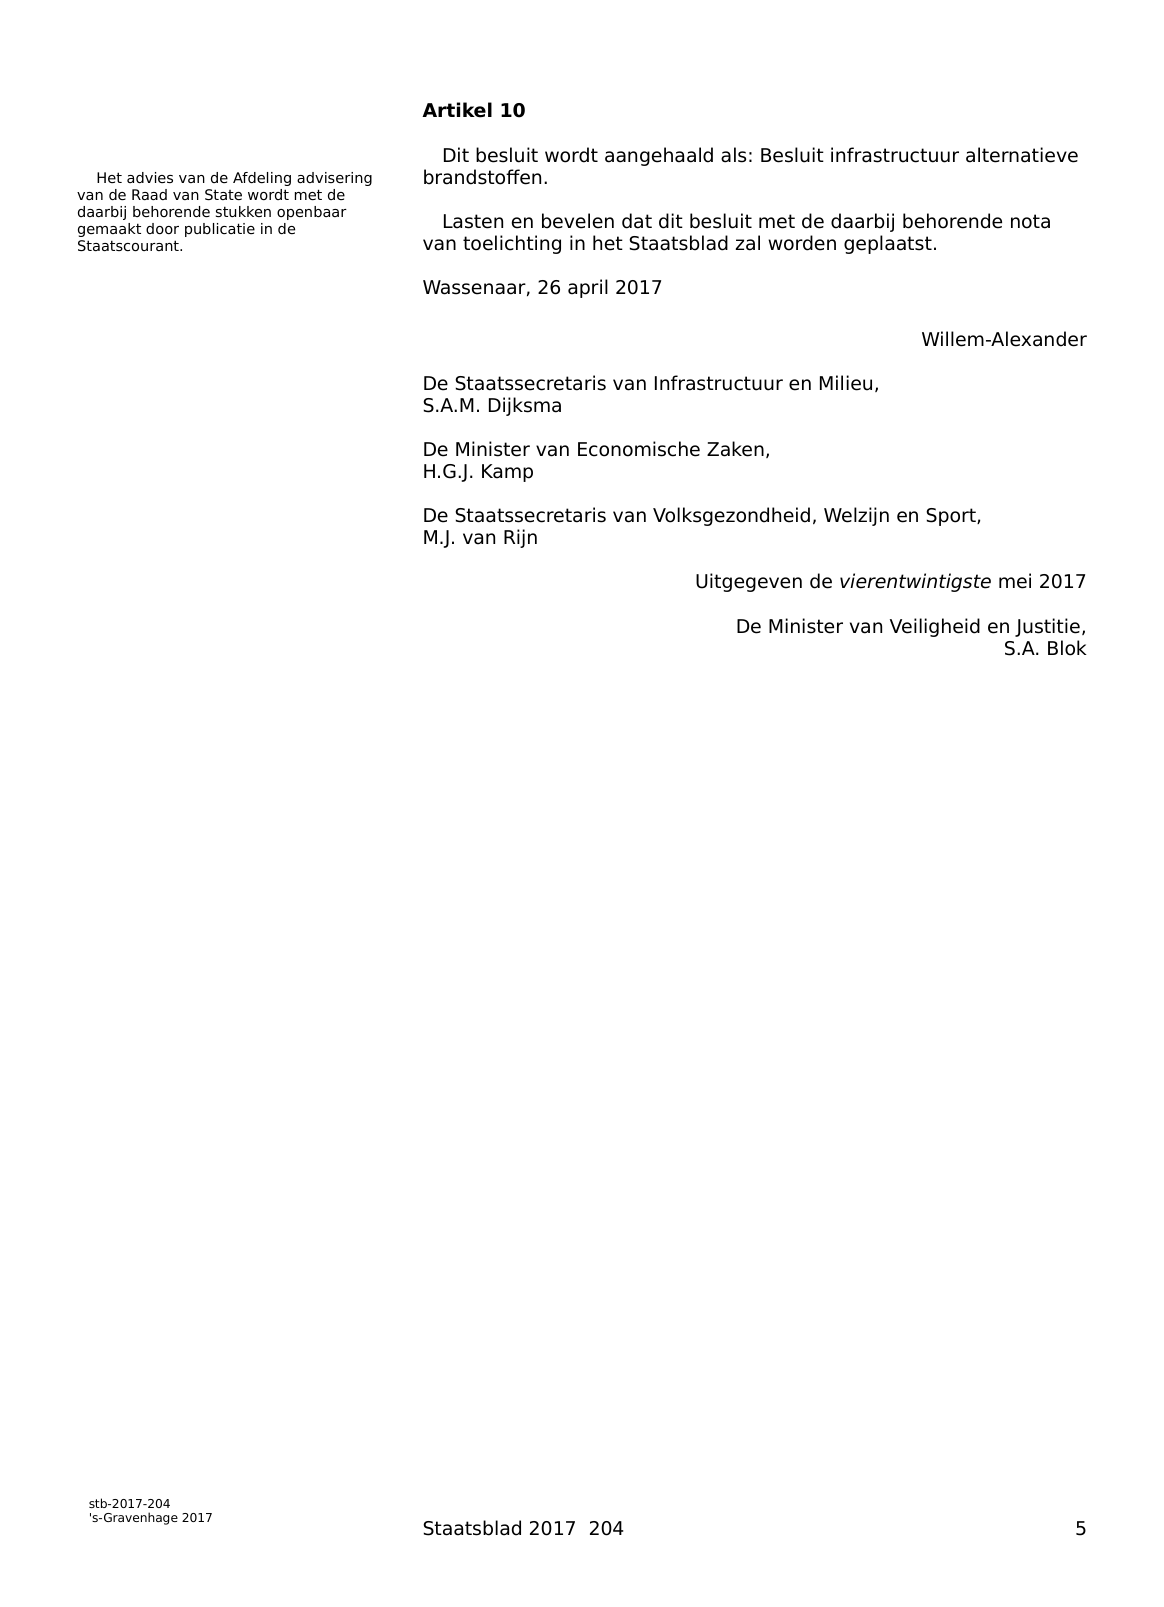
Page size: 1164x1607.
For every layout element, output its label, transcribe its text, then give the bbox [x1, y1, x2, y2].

text Willem-Alexander [422, 329, 1087, 351]
text 's-Gravenhage 2017 [88, 1511, 323, 1525]
text Wassenaar, 26 april 2017 [422, 277, 1087, 299]
text De Minister van Economische Zaken, H.G.J. Kamp [422, 439, 1087, 483]
text stb-2017-204 [88, 1497, 323, 1511]
text Lasten en bevelen dat dit besluit met de daarbij behorende nota van toelichting in het Staatsblad zal worden geplaatst. [422, 211, 1087, 255]
text Dit besluit wordt aangehaald als: Besluit infrastructuur alternatieve brandstoffen. [422, 144, 1087, 188]
text Uitgegeven de vierentwintigste mei 2017 [422, 571, 1087, 593]
text De Staatssecretaris van Infrastructuur en Milieu, S.A.M. Dijksma [422, 373, 1087, 417]
subtitle Artikel 10 [422, 100, 1087, 122]
text Het advies van de Afdeling advisering van de Raad van State wordt met de daarbij behorende stukken openbaar gemaakt door publicatie in de Staatscourant. [77, 170, 396, 255]
text De Minister van Veiligheid en Justitie, S.A. Blok [422, 616, 1087, 659]
text De Staatssecretaris van Volksgezondheid, Welzijn en Sport, M.J. van Rijn [422, 505, 1087, 549]
